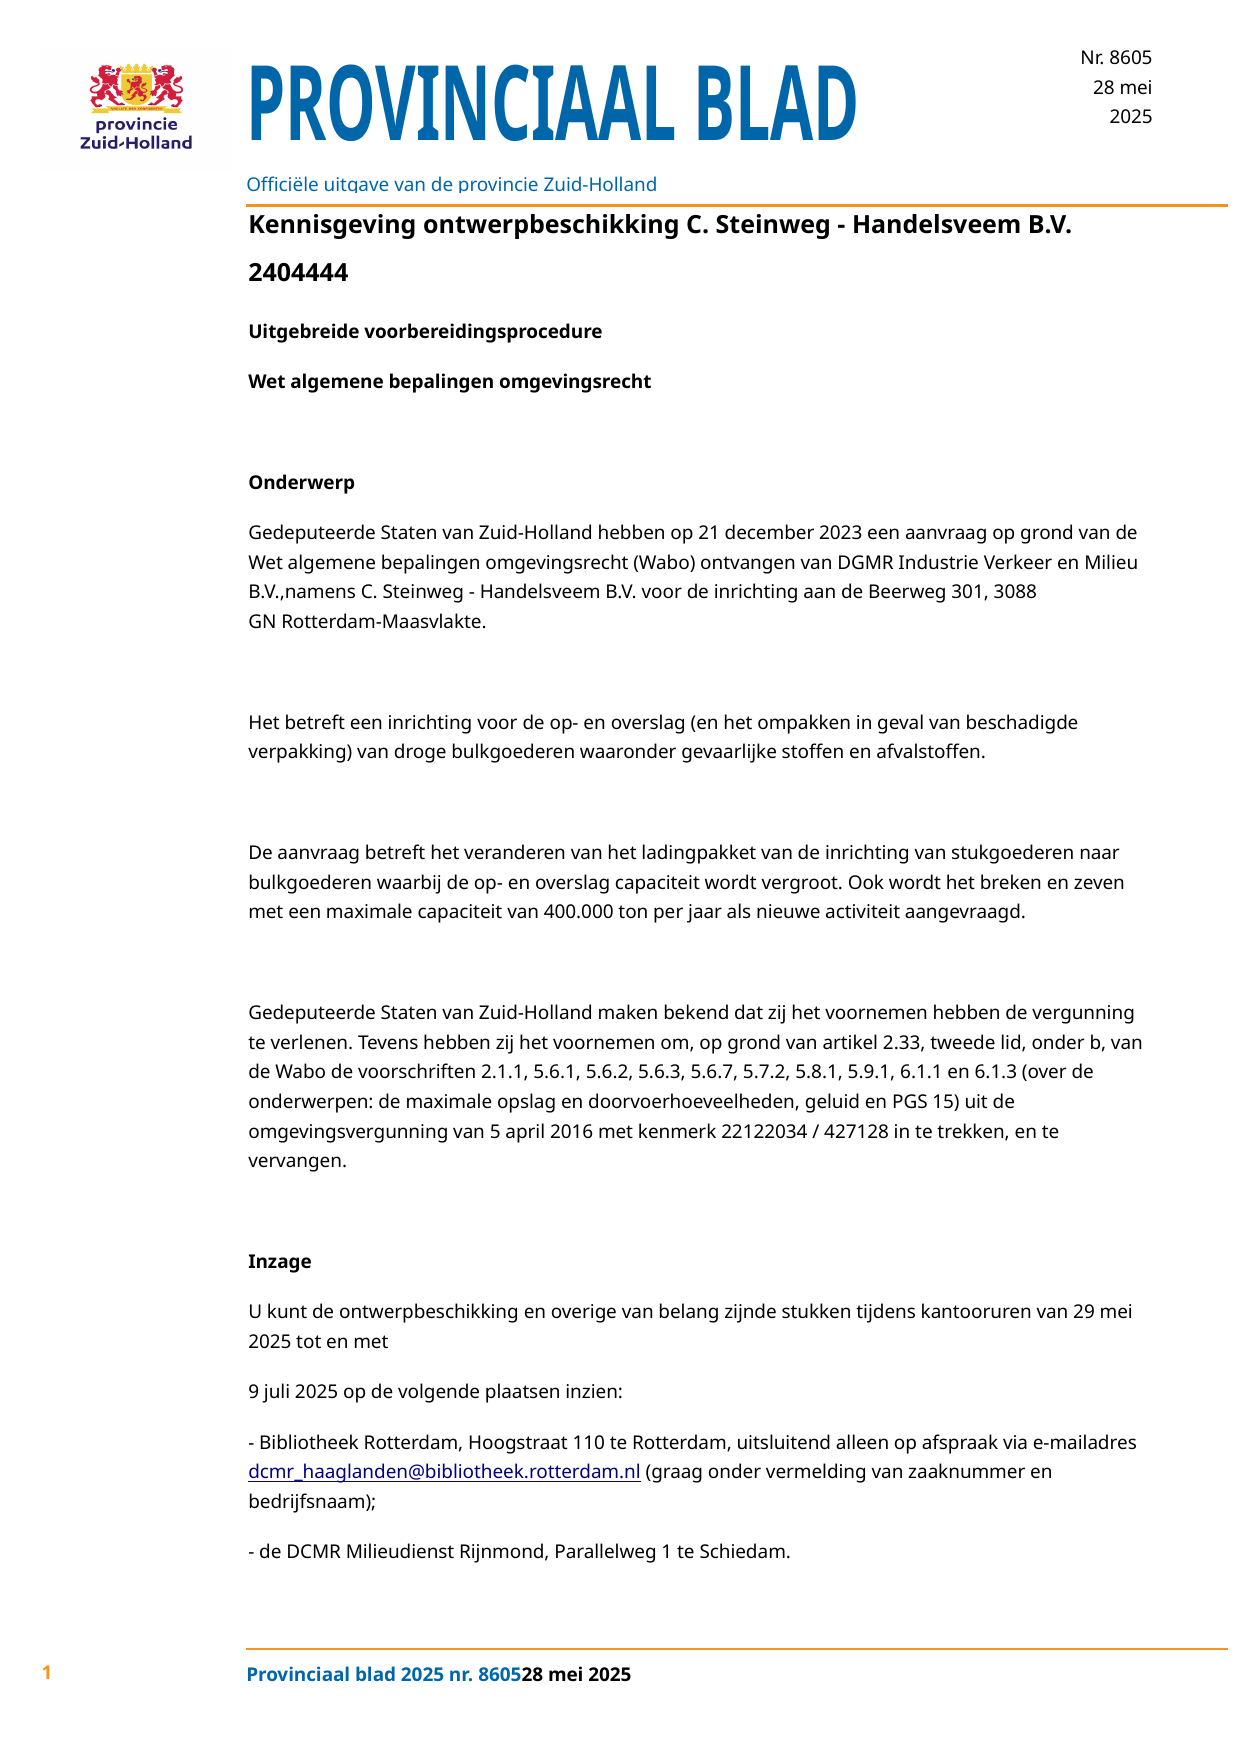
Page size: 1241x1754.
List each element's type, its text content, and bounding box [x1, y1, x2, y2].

text - Bibliotheek Rotterdam, Hoogstraat 110 te Rotterdam, uitsluitend alleen op afspraak via e-mailadres dcmr_haaglanden@bibliotheek.rotterdam.nl (graag onder vermelding van zaaknummer en bedrijfsnaam); [248, 1429, 1152, 1514]
text Gedeputeerde Staten van Zuid-Holland maken bekend dat zij het voornemen hebben de vergunning te verlenen. Tevens hebben zij het voornemen om, op grond van artikel 2.33, tweede lid, onder b, van de Wabo de voorschriften 2.1.1, 5.6.1, 5.6.2, 5.6.3, 5.6.7, 5.7.2, 5.8.1, 5.9.1, 6.1.1 en 6.1.3 (over de onderwerpen: de maximale opslag en doorvoerhoeveelheden, geluid en PGS 15) uit de omgevingsvergunning van 5 april 2016 met kenmerk 22122034 / 427128 in te trekken, en te vervangen. [248, 999, 1152, 1173]
text De aanvraag betreft het veranderen van het ladingpakket van de inrichting van stukgoederen naar bulkgoederen waarbij de op- en overslag capaciteit wordt vergroot. Ook wordt het breken en zeven met een maximale capaciteit van 400.000 ton per jaar als nieuwe activiteit aangevraagd. [248, 839, 1152, 924]
text Wet algemene bepalingen omgevingsrecht [248, 368, 1152, 394]
text Inzage [248, 1248, 1152, 1274]
text Uitgebreide voorbereidingsprocedure [248, 318, 1152, 344]
text Gedeputeerde Staten van Zuid-Holland hebben op 21 december 2023 een aanvraag op grond van de Wet algemene bepalingen omgevingsrecht (Wabo) ontvangen van DGMR Industrie Verkeer en Milieu B.V.,namens C. Steinweg - Handelsveem B.V. voor de inrichting aan de Beerweg 301, 3088 GN Rotterdam-Maasvlakte. [248, 519, 1152, 634]
picture [41, 47, 231, 172]
text 9 juli 2025 op de volgende plaatsen inzien: [248, 1379, 1152, 1404]
text U kunt de ontwerpbeschikking en overige van belang zijnde stukken tijdens kantooruren van 29 mei 2025 tot en met [248, 1299, 1152, 1354]
text - de DCMR Milieudienst Rijnmond, Parallelweg 1 te Schiedam. [248, 1539, 1152, 1564]
text Het betreft een inrichting voor de op- en overslag (en het ompakken in geval van beschadigde verpakking) van droge bulkgoederen waaronder gevaarlijke stoffen en afvalstoffen. [248, 709, 1152, 764]
text Kennisgeving ontwerpbeschikking C. Steinweg - Handelsveem B.V. 2404444 [248, 207, 1152, 288]
text Onderwerp [248, 469, 1152, 495]
